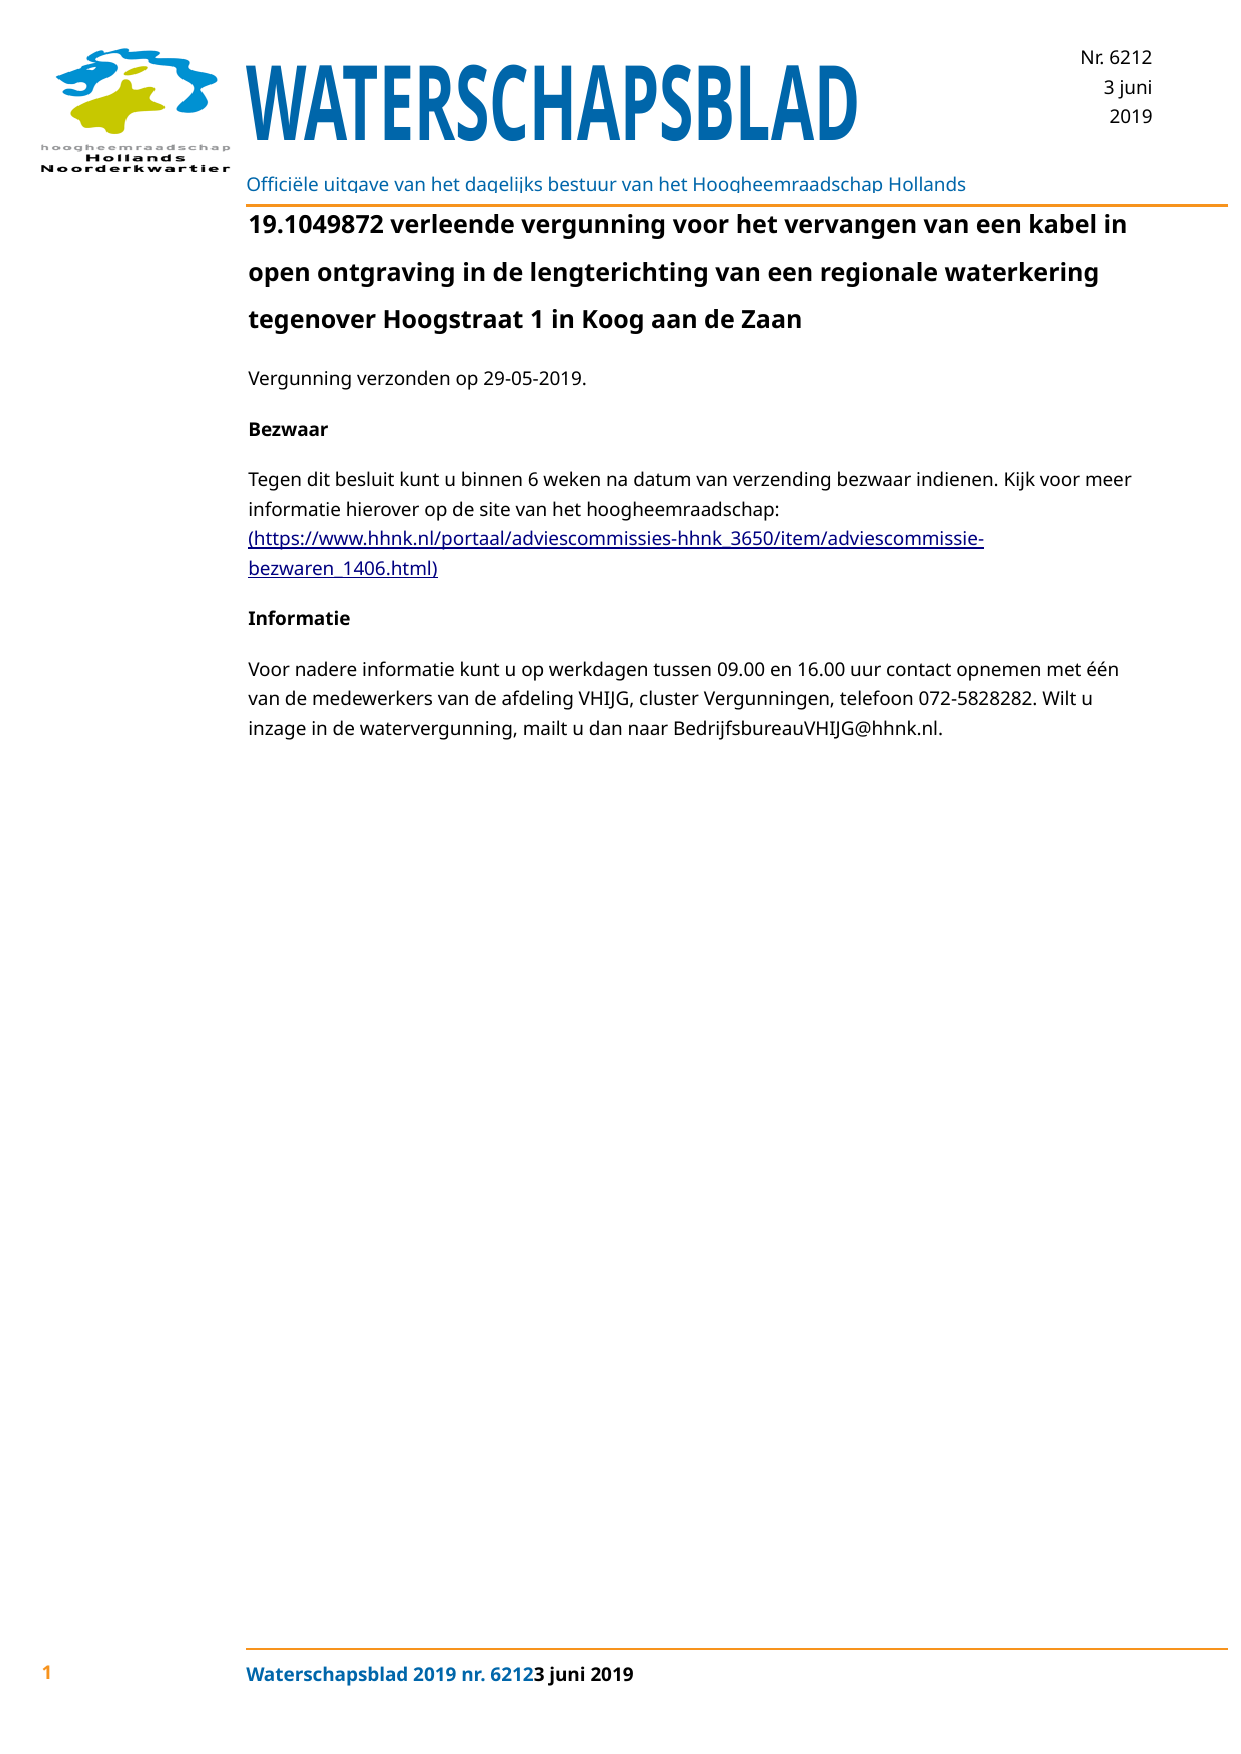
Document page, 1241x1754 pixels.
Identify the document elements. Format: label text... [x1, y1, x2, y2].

text 19.1049872 verleende vergunning voor het vervangen van een kabel in open ontgraving in de lengterichting van een regionale waterkering tegenover Hoogstraat 1 in Koog aan de Zaan [248, 207, 1152, 336]
text Tegen dit besluit kunt u binnen 6 weken na datum van verzending bezwaar indienen. Kijk voor meer informatie hierover op de site van het hoogheemraadschap: (https://www.hhnk.nl/portaal/adviescommissies-hhnk_3650/item/adviescommissie-bezwaren_1406.html) [248, 466, 1152, 581]
text Vergunning verzonden op 29-05-2019. [248, 366, 1152, 391]
text Informatie [248, 606, 1152, 631]
text Voor nadere informatie kunt u op werkdagen tussen 09.00 en 16.00 uur contact opnemen met één van de medewerkers van de afdeling VHIJG, cluster Vergunningen, telefoon 072-5828282. Wilt u inzage in de watervergunning, mailt u dan naar BedrijfsbureauVHIJG@hhnk.nl. [248, 656, 1152, 741]
text Bezwaar [248, 416, 1152, 442]
picture [41, 47, 231, 172]
